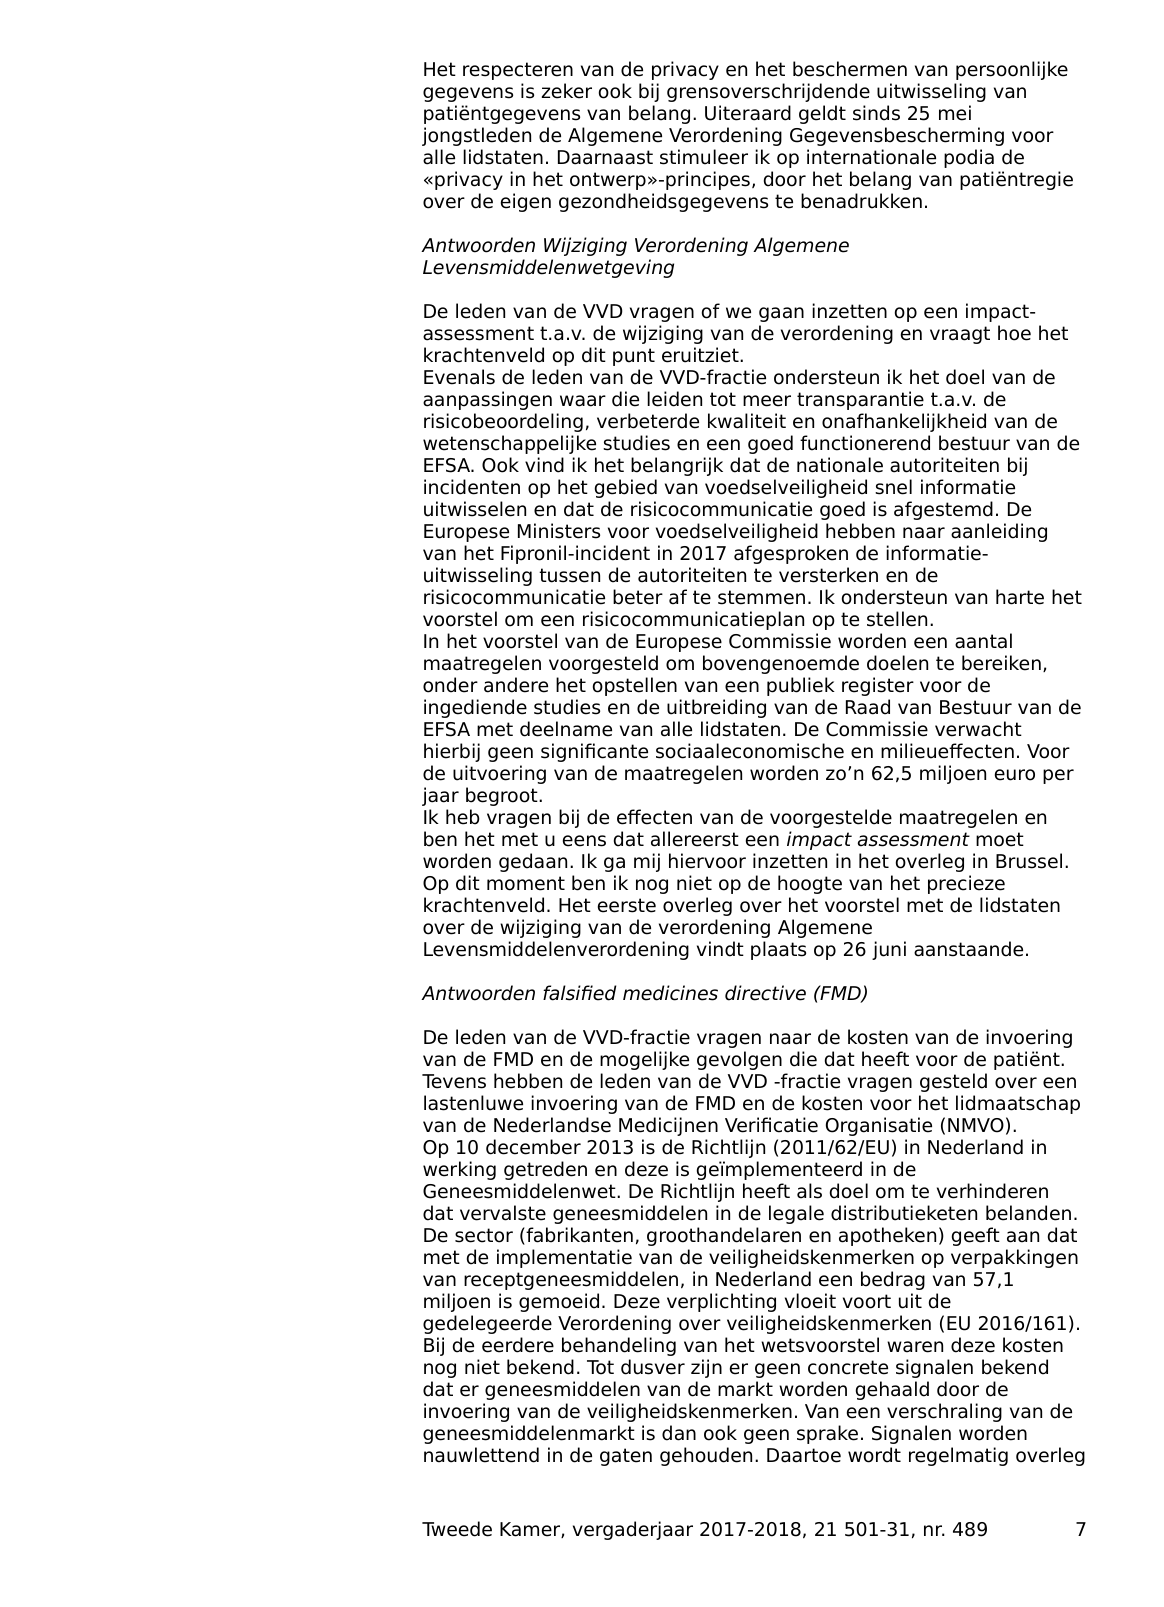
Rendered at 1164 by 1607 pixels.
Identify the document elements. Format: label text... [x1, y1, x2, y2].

text De sector (fabrikanten, groothandelaren en apotheken) geeft aan dat met de implementatie van de veiligheidskenmerken op verpakkingen van receptgeneesmiddelen, in Nederland een bedrag van 57,1 miljoen is gemoeid. Deze verplichting vloeit voort uit de gedelegeerde Verordening over veiligheidskenmerken (EU 2016/161). Bij de eerdere behandeling van het wetsvoorstel waren deze kosten nog niet bekend. Tot dusver zijn er geen concrete signalen bekend dat er geneesmiddelen van de markt worden gehaald door de invoering van de veiligheidskenmerken. Van een verschraling van de geneesmiddelenmarkt is dan ook geen sprake. Signalen worden nauwlettend in de gaten gehouden. Daartoe wordt regelmatig overleg [422, 1225, 1087, 1467]
subtitle Antwoorden Wijziging Verordening Algemene Levensmiddelenwetgeving [422, 235, 1087, 279]
text Ik heb vragen bij de effecten van de voorgestelde maatregelen en ben het met u eens dat allereerst een impact assessment moet worden gedaan. Ik ga mij hiervoor inzetten in het overleg in Brussel. Op dit moment ben ik nog niet op de hoogte van het precieze krachtenveld. Het eerste overleg over het voorstel met de lidstaten over de wijziging van de verordening Algemene Levensmiddelenverordening vindt plaats op 26 juni aanstaande. [422, 807, 1087, 961]
text De leden van de VVD vragen of we gaan inzetten op een impact-assessment t.a.v. de wijziging van de verordening en vraagt hoe het krachtenveld op dit punt eruitziet. [422, 301, 1087, 367]
text De leden van de VVD-fractie vragen naar de kosten van de invoering van de FMD en de mogelijke gevolgen die dat heeft voor de patiënt. Tevens hebben de leden van de VVD -fractie vragen gesteld over een lastenluwe invoering van de FMD en de kosten voor het lidmaatschap van de Nederlandse Medicijnen Verificatie Organisatie (NMVO). [422, 1027, 1087, 1137]
text Op 10 december 2013 is de Richtlijn (2011/62/EU) in Nederland in werking getreden en deze is geïmplementeerd in de Geneesmiddelenwet. De Richtlijn heeft als doel om te verhinderen dat vervalste geneesmiddelen in de legale distributieketen belanden. [422, 1137, 1087, 1225]
text In het voorstel van de Europese Commissie worden een aantal maatregelen voorgesteld om bovengenoemde doelen te bereiken, onder andere het opstellen van een publiek register voor de ingediende studies en de uitbreiding van de Raad van Bestuur van de EFSA met deelname van alle lidstaten. De Commissie verwacht hierbij geen significante sociaaleconomische en milieueffecten. Voor de uitvoering van de maatregelen worden zo’n 62,5 miljoen euro per jaar begroot. [422, 631, 1087, 807]
text Evenals de leden van de VVD-fractie ondersteun ik het doel van de aanpassingen waar die leiden tot meer transparantie t.a.v. de risicobeoordeling, verbeterde kwaliteit en onafhankelijkheid van de wetenschappelijke studies en een goed functionerend bestuur van de EFSA. Ook vind ik het belangrijk dat de nationale autoriteiten bij incidenten op het gebied van voedselveiligheid snel informatie uitwisselen en dat de risicocommunicatie goed is afgestemd. De Europese Ministers voor voedselveiligheid hebben naar aanleiding van het Fipronil-incident in 2017 afgesproken de informatie-uitwisseling tussen de autoriteiten te versterken en de risicocommunicatie beter af te stemmen. Ik ondersteun van harte het voorstel om een risicocommunicatieplan op te stellen. [422, 367, 1087, 631]
subtitle Antwoorden falsified medicines directive (FMD) [422, 983, 1087, 1005]
text Het respecteren van de privacy en het beschermen van persoonlijke gegevens is zeker ook bij grensoverschrijdende uitwisseling van patiëntgegevens van belang. Uiteraard geldt sinds 25 mei jongstleden de Algemene Verordening Gegevensbescherming voor alle lidstaten. Daarnaast stimuleer ik op internationale podia de «privacy in het ontwerp»-principes, door het belang van patiëntregie over de eigen gezondheidsgegevens te benadrukken. [422, 59, 1087, 213]
